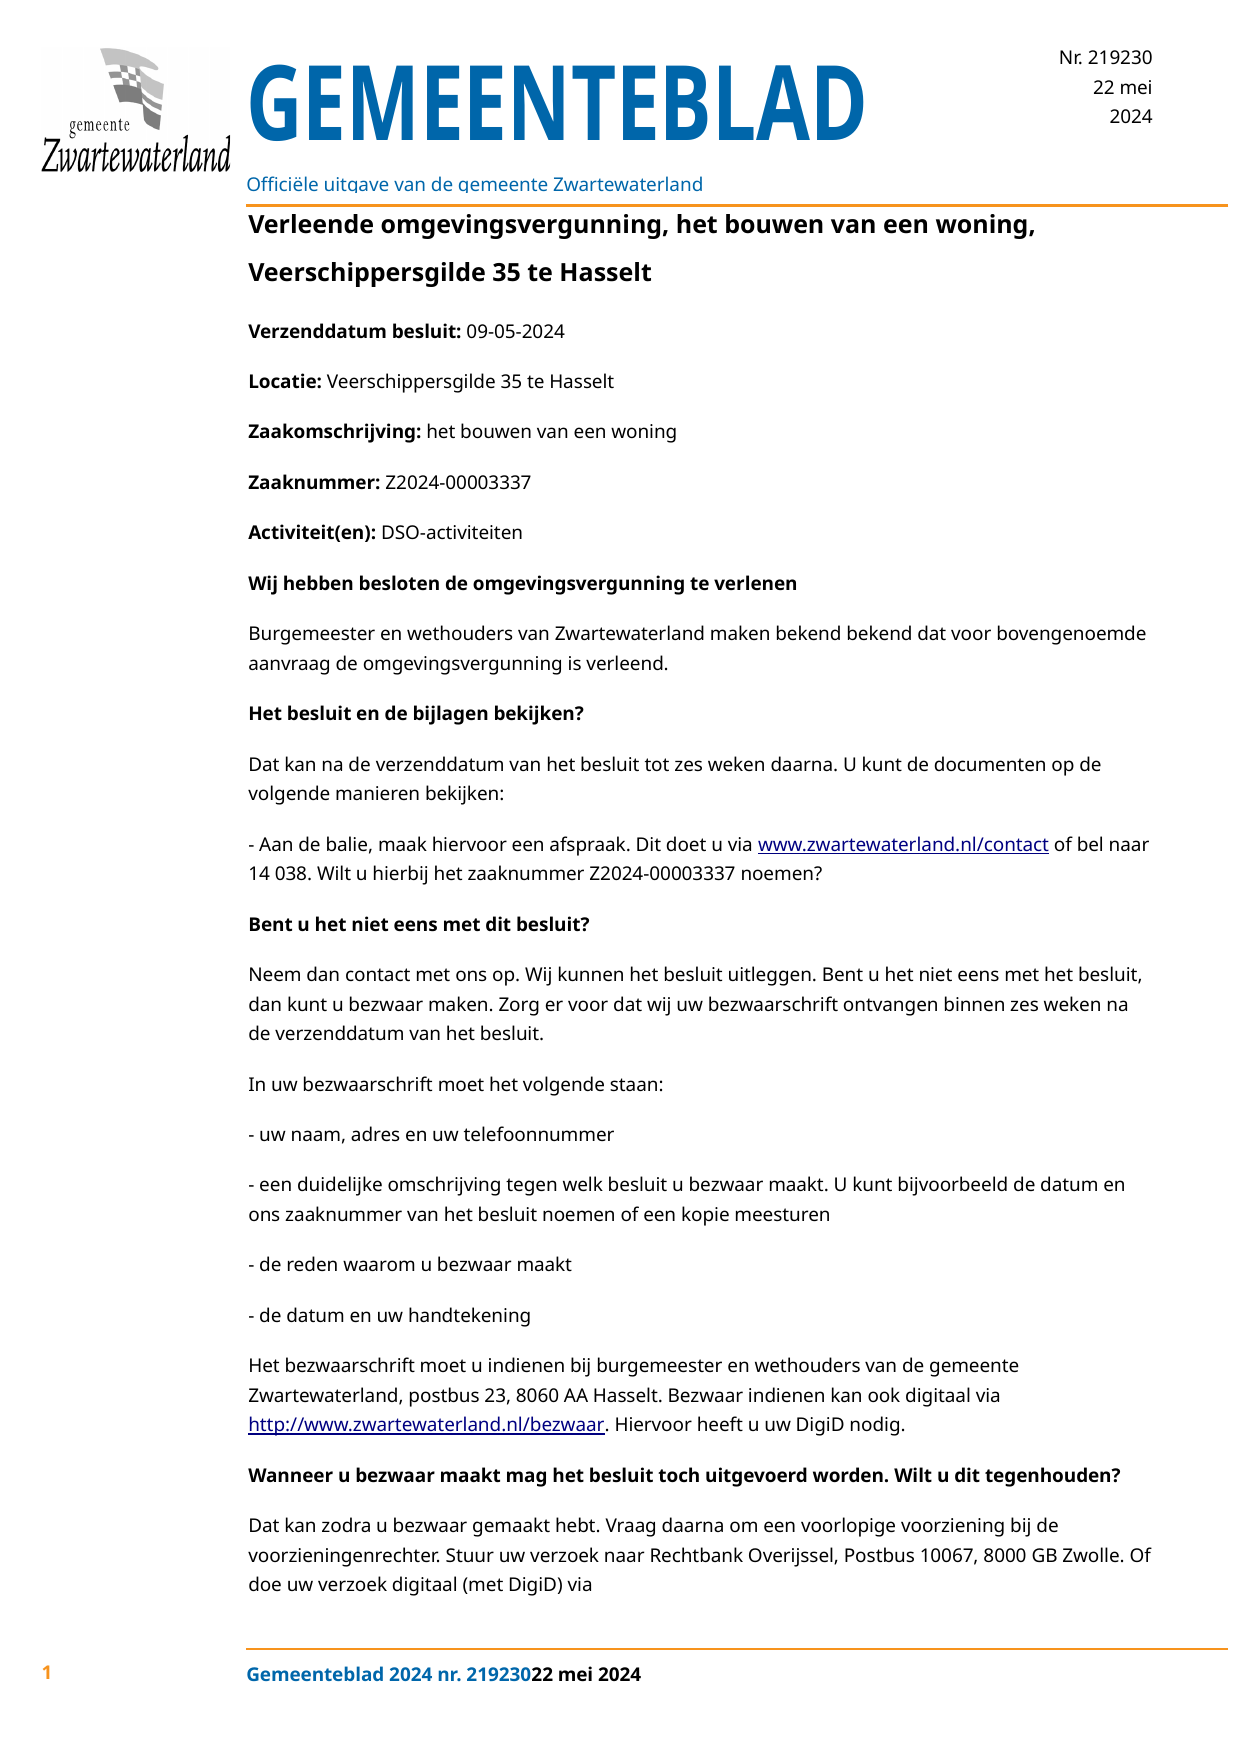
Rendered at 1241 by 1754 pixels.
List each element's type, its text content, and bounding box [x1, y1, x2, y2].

text Neem dan contact met ons op. Wij kunnen het besluit uitleggen. Bent u het niet eens met het besluit, dan kunt u bezwaar maken. Zorg er voor dat wij uw bezwaarschrift ontvangen binnen zes weken na de verzenddatum van het besluit. [248, 961, 1152, 1046]
text Dat kan zodra u bezwaar gemaakt hebt. Vraag daarna om een voorlopige voorziening bij de voorzieningenrechter. Stuur uw verzoek naar Rechtbank Overijssel, Postbus 10067, 8000 GB Zwolle. Of doe uw verzoek digitaal (met DigiD) via [248, 1512, 1152, 1597]
text Dat kan na de verzenddatum van het besluit tot zes weken daarna. U kunt de documenten op de volgende manieren bekijken: [248, 751, 1152, 806]
text Het bezwaarschrift moet u indienen bij burgemeester en wethouders van de gemeente Zwartewaterland, postbus 23, 8060 AA Hasselt. Bezwaar indienen kan ook digitaal via http://www.zwartewaterland.nl/bezwaar. Hiervoor heeft u uw DigiD nodig. [248, 1352, 1152, 1437]
text Locatie: Veerschippersgilde 35 te Hasselt [248, 368, 1152, 394]
text - de reden waarom u bezwaar maakt [248, 1252, 1152, 1277]
text Wij hebben besloten de omgevingsvergunning te verlenen [248, 570, 1152, 596]
text In uw bezwaarschrift moet het volgende staan: [248, 1071, 1152, 1097]
text - de datum en uw handtekening [248, 1302, 1152, 1328]
text Het besluit en de bijlagen bekijken? [248, 700, 1152, 726]
text Verleende omgevingsvergunning, het bouwen van een woning, Veerschippersgilde 35 te Hasselt [248, 207, 1152, 288]
text - uw naam, adres en uw telefoonnummer [248, 1121, 1152, 1147]
text - een duidelijke omschrijving tegen welk besluit u bezwaar maakt. U kunt bijvoorbeeld de datum en ons zaaknummer van het besluit noemen of een kopie meesturen [248, 1172, 1152, 1227]
text Zaakomschrijving: het bouwen van een woning [248, 419, 1152, 444]
picture [41, 47, 231, 172]
text Bent u het niet eens met dit besluit? [248, 911, 1152, 937]
text - Aan de balie, maak hiervoor een afspraak. Dit doet u via www.zwartewaterland.nl/contact of bel naar 14 038. Wilt u hierbij het zaaknummer Z2024-00003337 noemen? [248, 831, 1152, 886]
text Activiteit(en): DSO-activiteiten [248, 519, 1152, 545]
text Verzenddatum besluit: 09-05-2024 [248, 318, 1152, 344]
text Wanneer u bezwaar maakt mag het besluit toch uitgevoerd worden. Wilt u dit tegenhouden? [248, 1462, 1152, 1488]
text Burgemeester en wethouders van Zwartewaterland maken bekend bekend dat voor bovengenoemde aanvraag de omgevingsvergunning is verleend. [248, 620, 1152, 676]
text Zaaknummer: Z2024-00003337 [248, 469, 1152, 495]
